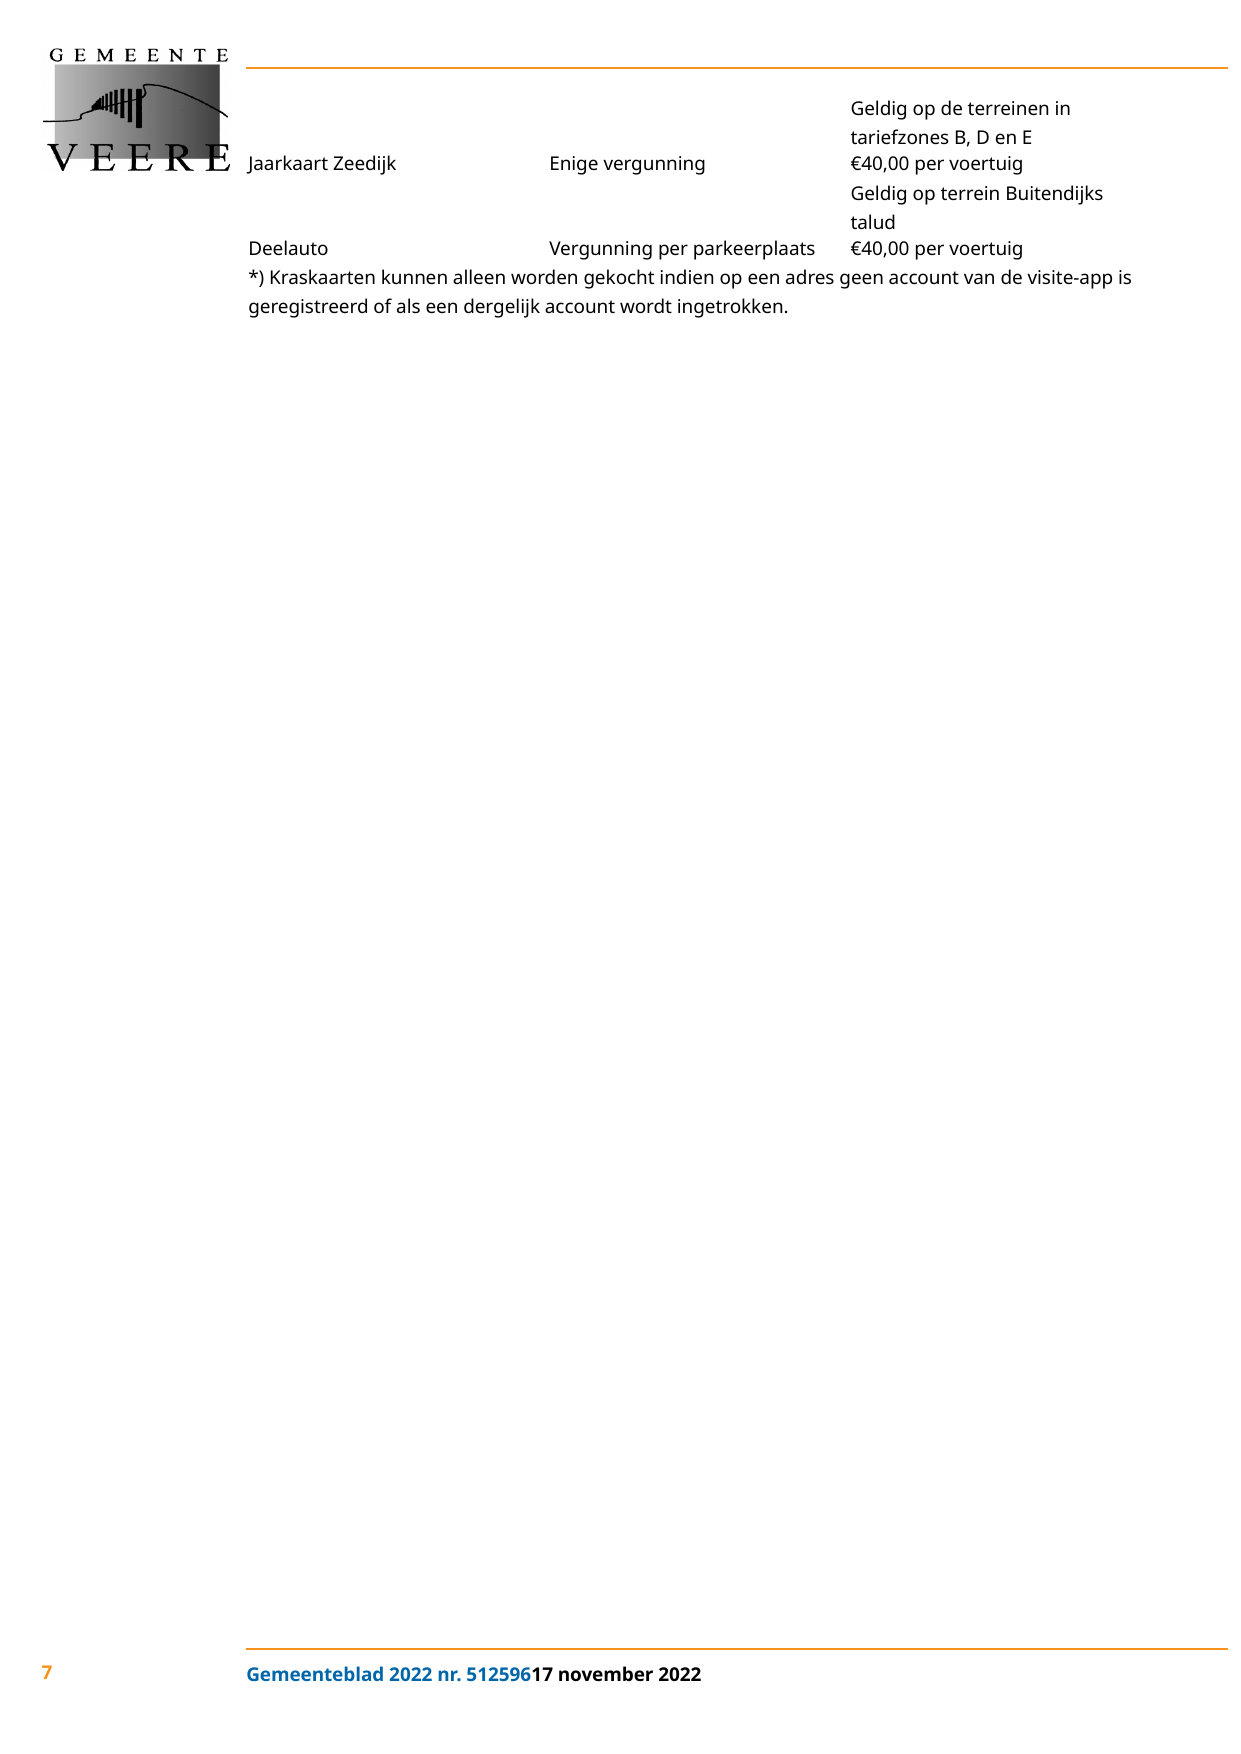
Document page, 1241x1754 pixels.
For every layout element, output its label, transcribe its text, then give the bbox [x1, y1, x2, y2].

picture [41, 47, 231, 172]
table_cell [248, 95, 549, 150]
text *) Kraskaarten kunnen alleen worden gekocht indien op een adres geen account van de visite-app is geregistreerd of als een dergelijk account wordt ingetrokken. [248, 264, 1152, 319]
table_cell €40,00 per voertuig Geldig op terrein Buitendijks talud [850, 150, 1152, 235]
table_cell Enige vergunning [549, 150, 850, 235]
table_cell Jaarkaart Zeedijk [248, 150, 549, 235]
table_cell Vergunning per parkeerplaats [549, 235, 850, 261]
table_cell [549, 95, 850, 150]
table_cell €40,00 per voertuig [850, 235, 1152, 261]
table_cell Deelauto [248, 235, 549, 261]
table_cell Geldig op de terreinen in tariefzones B, D en E [850, 95, 1152, 150]
